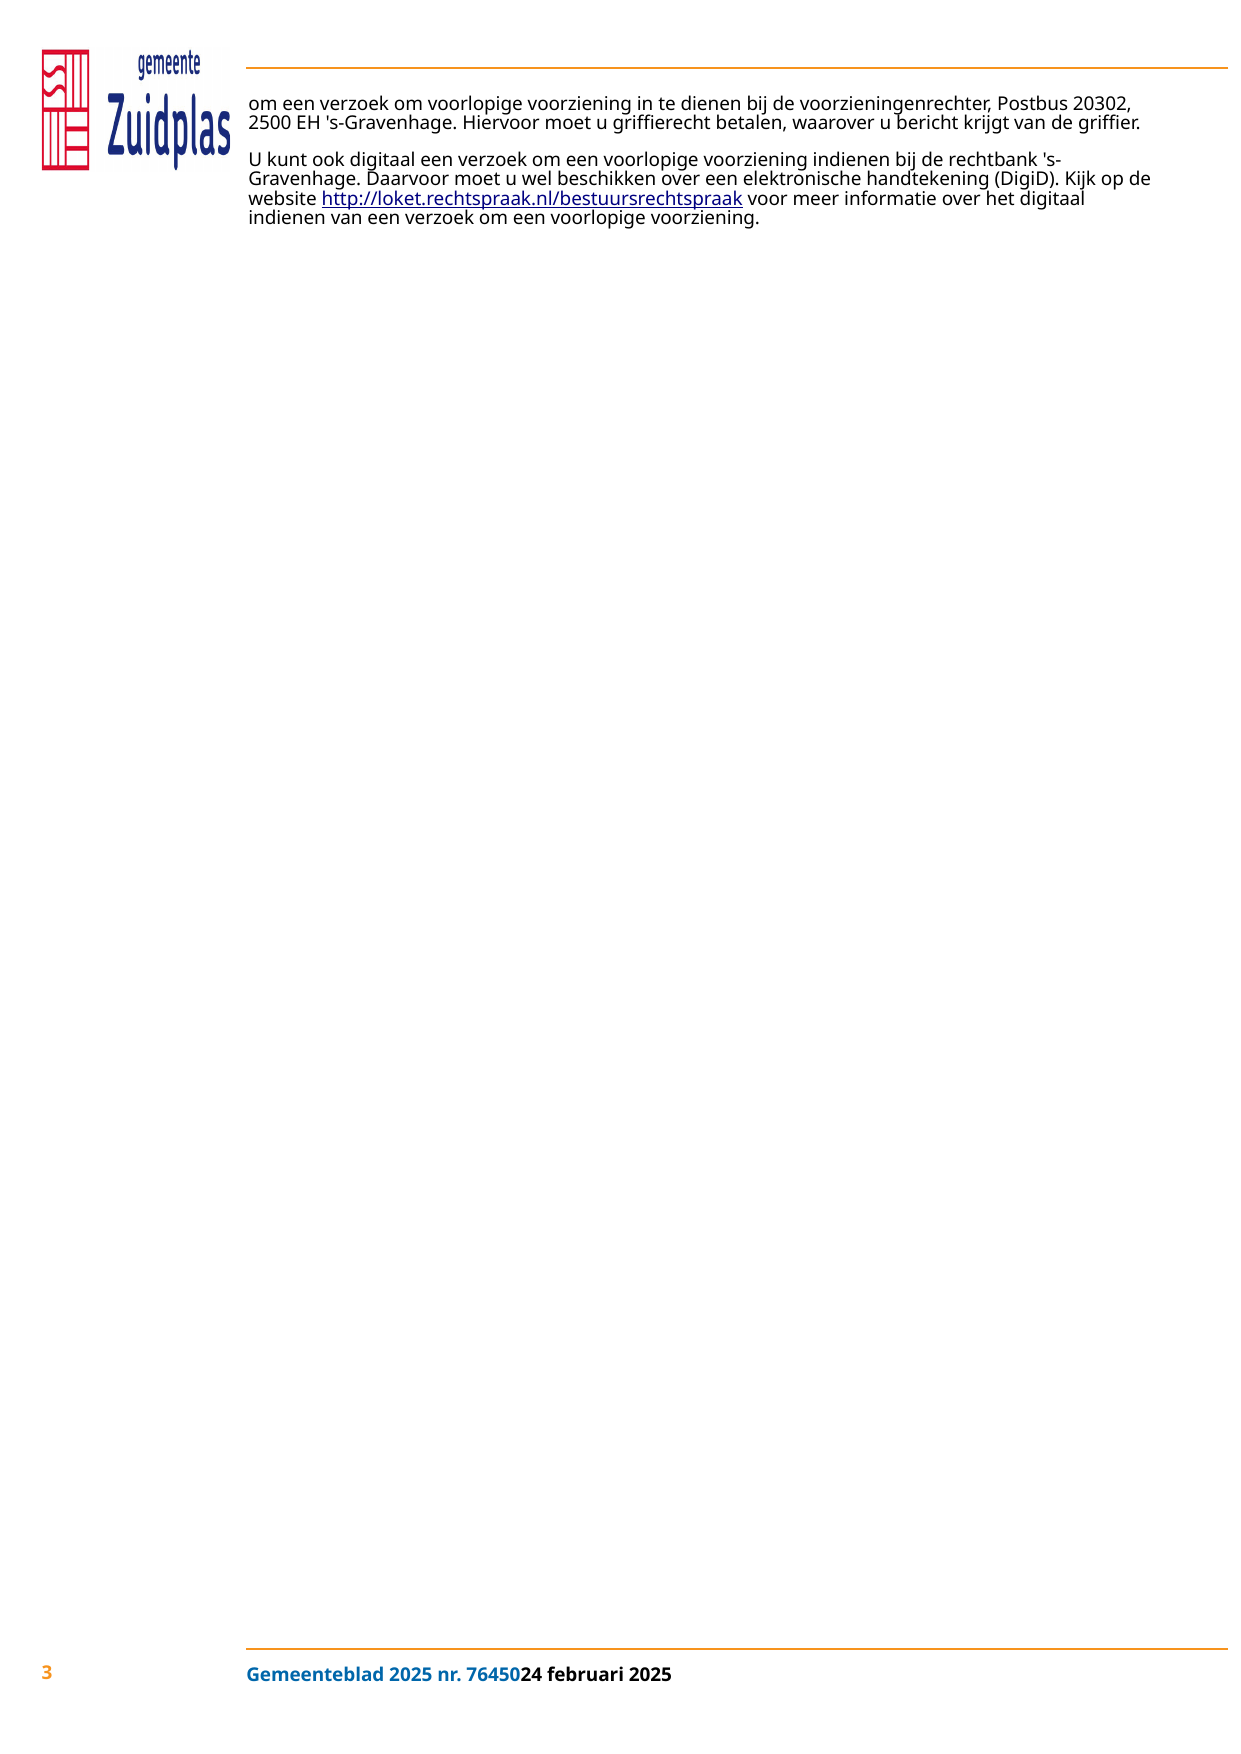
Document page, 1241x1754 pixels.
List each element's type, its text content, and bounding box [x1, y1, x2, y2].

text U kunt ook digitaal een verzoek om een voorlopige voorziening indienen bij de rechtbank 's-Gravenhage. Daarvoor moet u wel beschikken over een elektronische handtekening (DigiD). Kijk op de website http://loket.rechtspraak.nl/bestuursrechtspraak voor meer informatie over het digitaal indienen van een verzoek om een voorlopige voorziening. [248, 151, 1152, 228]
text om een verzoek om voorlopige voorziening in te dienen bij de voorzieningenrechter, Postbus 20302, 2500 EH 's-Gravenhage. Hiervoor moet u griffierecht betalen, waarover u bericht krijgt van de griffier. [248, 95, 1152, 133]
picture [41, 47, 231, 172]
